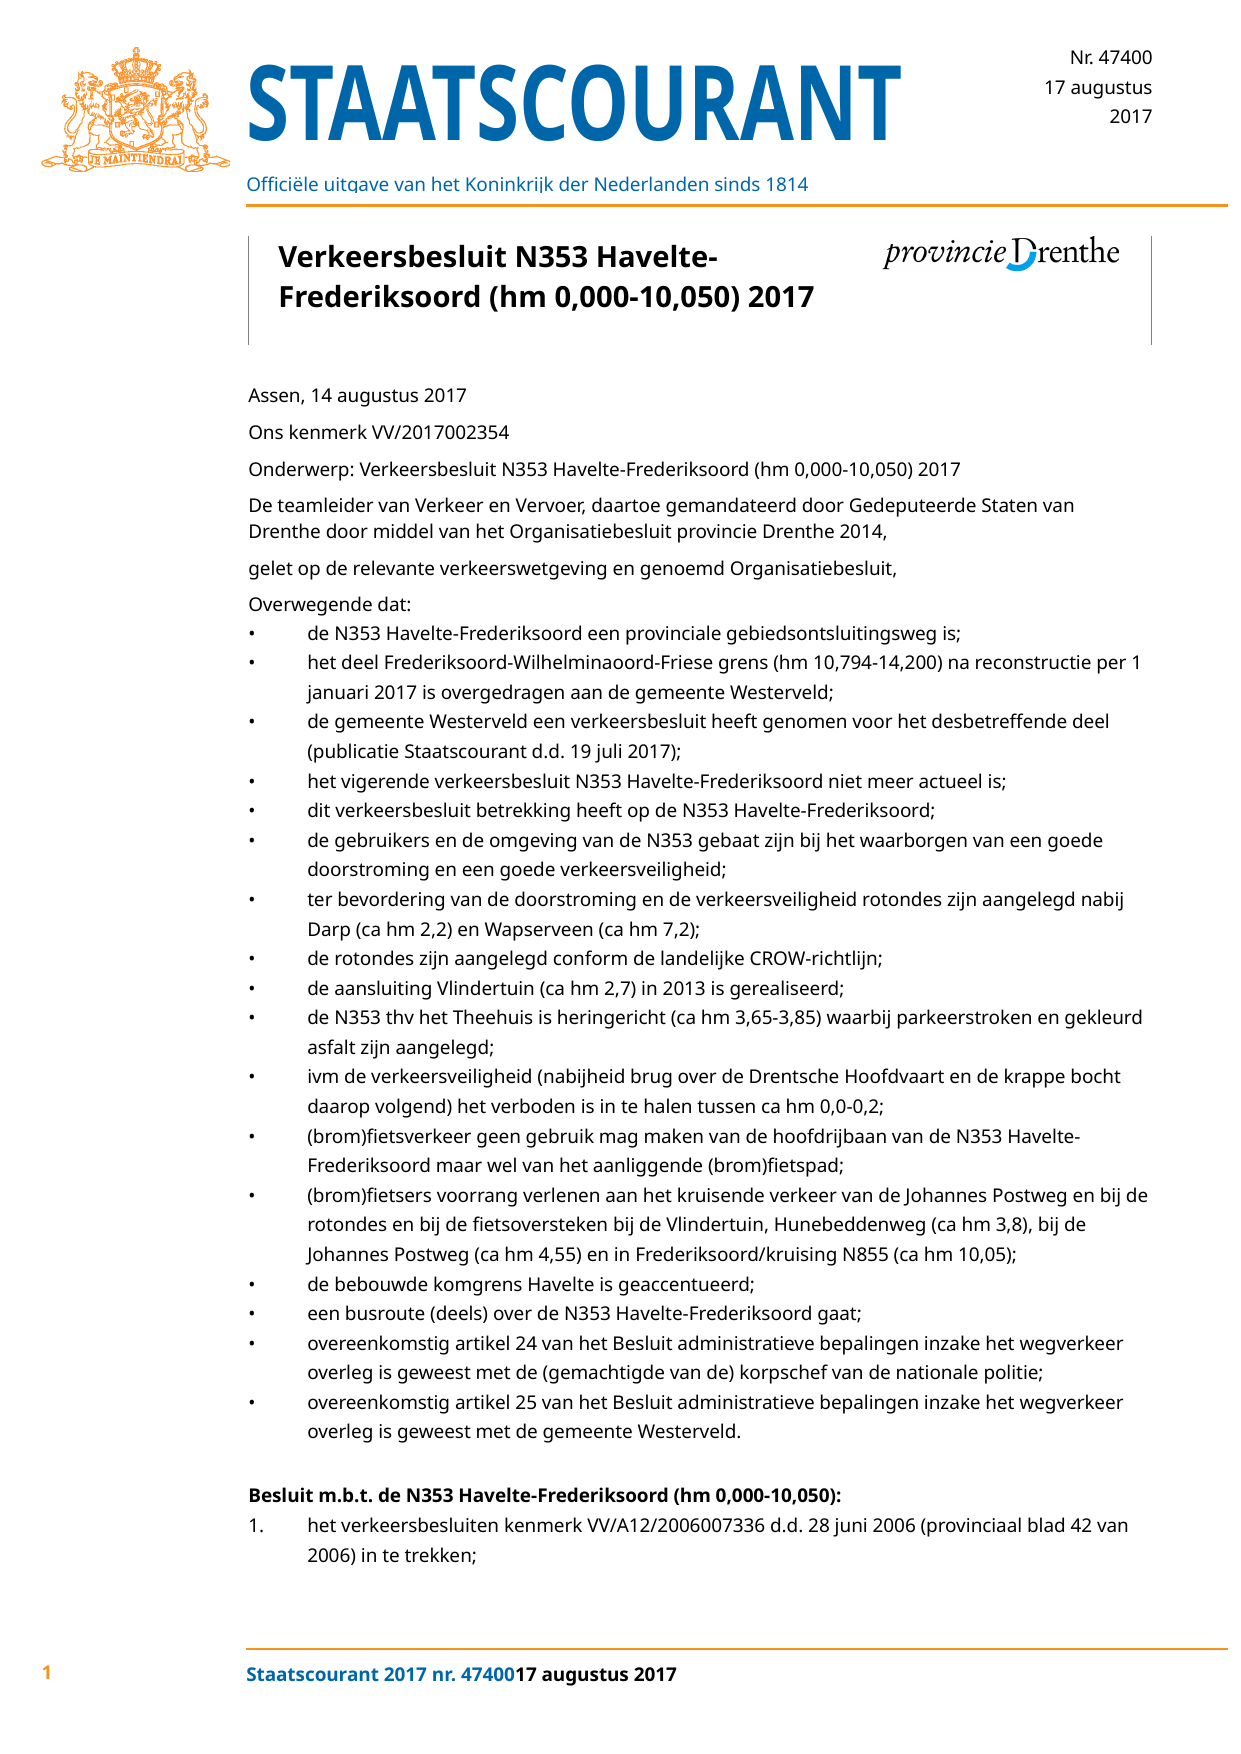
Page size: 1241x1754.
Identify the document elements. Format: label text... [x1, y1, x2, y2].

picture [41, 47, 231, 172]
list dit verkeersbesluit betrekking heeft op de N353 Havelte-Frederiksoord; [248, 797, 1152, 823]
list het deel Frederiksoord-Wilhelminaoord-Friese grens (hm 10,794-14,200) na reconstructie per 1 januari 2017 is overgedragen aan de gemeente Westerveld; [248, 649, 1152, 705]
list het vigerende verkeersbesluit N353 Havelte-Frederiksoord niet meer actueel is; [248, 768, 1152, 794]
text Onderwerp: Verkeersbesluit N353 Havelte-Frederiksoord (hm 0,000-10,050) 2017 [248, 456, 1152, 482]
list de N353 thv het Theehuis is heringericht (ca hm 3,65-3,85) waarbij parkeerstroken en gekleurd asfalt zijn aangelegd; [248, 1004, 1152, 1060]
picture [882, 236, 1119, 271]
list de gemeente Westerveld een verkeersbesluit heeft genomen voor het desbetreffende deel (publicatie Staatscourant d.d. 19 juli 2017); [248, 709, 1152, 764]
list de gebruikers en de omgeving van de N353 gebaat zijn bij het waarborgen van een goede doorstroming en een goede verkeersveiligheid; [248, 827, 1152, 882]
list de bebouwde komgrens Havelte is geaccentueerd; [248, 1271, 1152, 1297]
text gelet op de relevante verkeerswetgeving en genoemd Organisatiebesluit, [248, 555, 1152, 581]
text Overwegende dat: [248, 592, 1152, 617]
list (brom)fietsers voorrang verlenen aan het kruisende verkeer van de Johannes Postweg en bij de rotondes en bij de fietsoversteken bij de Vlindertuin, Hunebeddenweg (ca hm 3,8), bij de Johannes Postweg (ca hm 4,55) en in Frederiksoord/kruising N855 (ca hm 10,05); [248, 1182, 1152, 1267]
list (brom)fietsverkeer geen gebruik mag maken van de hoofdrijbaan van de N353 Havelte-Frederiksoord maar wel van het aanliggende (brom)fietspad; [248, 1123, 1152, 1178]
list het verkeersbesluiten kenmerk VV/A12/2006007336 d.d. 28 juni 2006 (provinciaal blad 42 van 2006) in te trekken; [248, 1512, 1152, 1568]
list de aansluiting Vlindertuin (ca hm 2,7) in 2013 is gerealiseerd; [248, 975, 1152, 1001]
list ter bevordering van de doorstroming en de verkeersveiligheid rotondes zijn aangelegd nabij Darp (ca hm 2,2) en Wapserveen (ca hm 7,2); [248, 886, 1152, 942]
text De teamleider van Verkeer en Vervoer, daartoe gemandateerd door Gedeputeerde Staten van Drenthe door middel van het Organisatiebesluit provincie Drenthe 2014, [248, 493, 1152, 544]
table_header Verkeersbesluit N353 Havelte-Frederiksoord (hm 0,000-10,050) 2017 [249, 236, 850, 345]
text Assen, 14 augustus 2017 [248, 383, 1152, 408]
list ivm de verkeersveiligheid (nabijheid brug over de Drentsche Hoofdvaart en de krappe bocht daarop volgend) het verboden is in te halen tussen ca hm 0,0-0,2; [248, 1064, 1152, 1119]
list de N353 Havelte-Frederiksoord een provinciale gebiedsontsluitingsweg is; [248, 620, 1152, 646]
list een busroute (deels) over de N353 Havelte-Frederiksoord gaat; [248, 1300, 1152, 1326]
text Besluit m.b.t. de N353 Havelte-Frederiksoord (hm 0,000-10,050): [248, 1483, 1152, 1508]
table_header [850, 236, 1151, 345]
list de rotondes zijn aangelegd conform de landelijke CROW-richtlijn; [248, 945, 1152, 971]
text Ons kenmerk VV/2017002354 [248, 419, 1152, 445]
list overeenkomstig artikel 24 van het Besluit administratieve bepalingen inzake het wegverkeer overleg is geweest met de (gemachtigde van de) korpschef van de nationale politie; [248, 1330, 1152, 1385]
list overeenkomstig artikel 25 van het Besluit administratieve bepalingen inzake het wegverkeer overleg is geweest met de gemeente Westerveld. [248, 1389, 1152, 1444]
